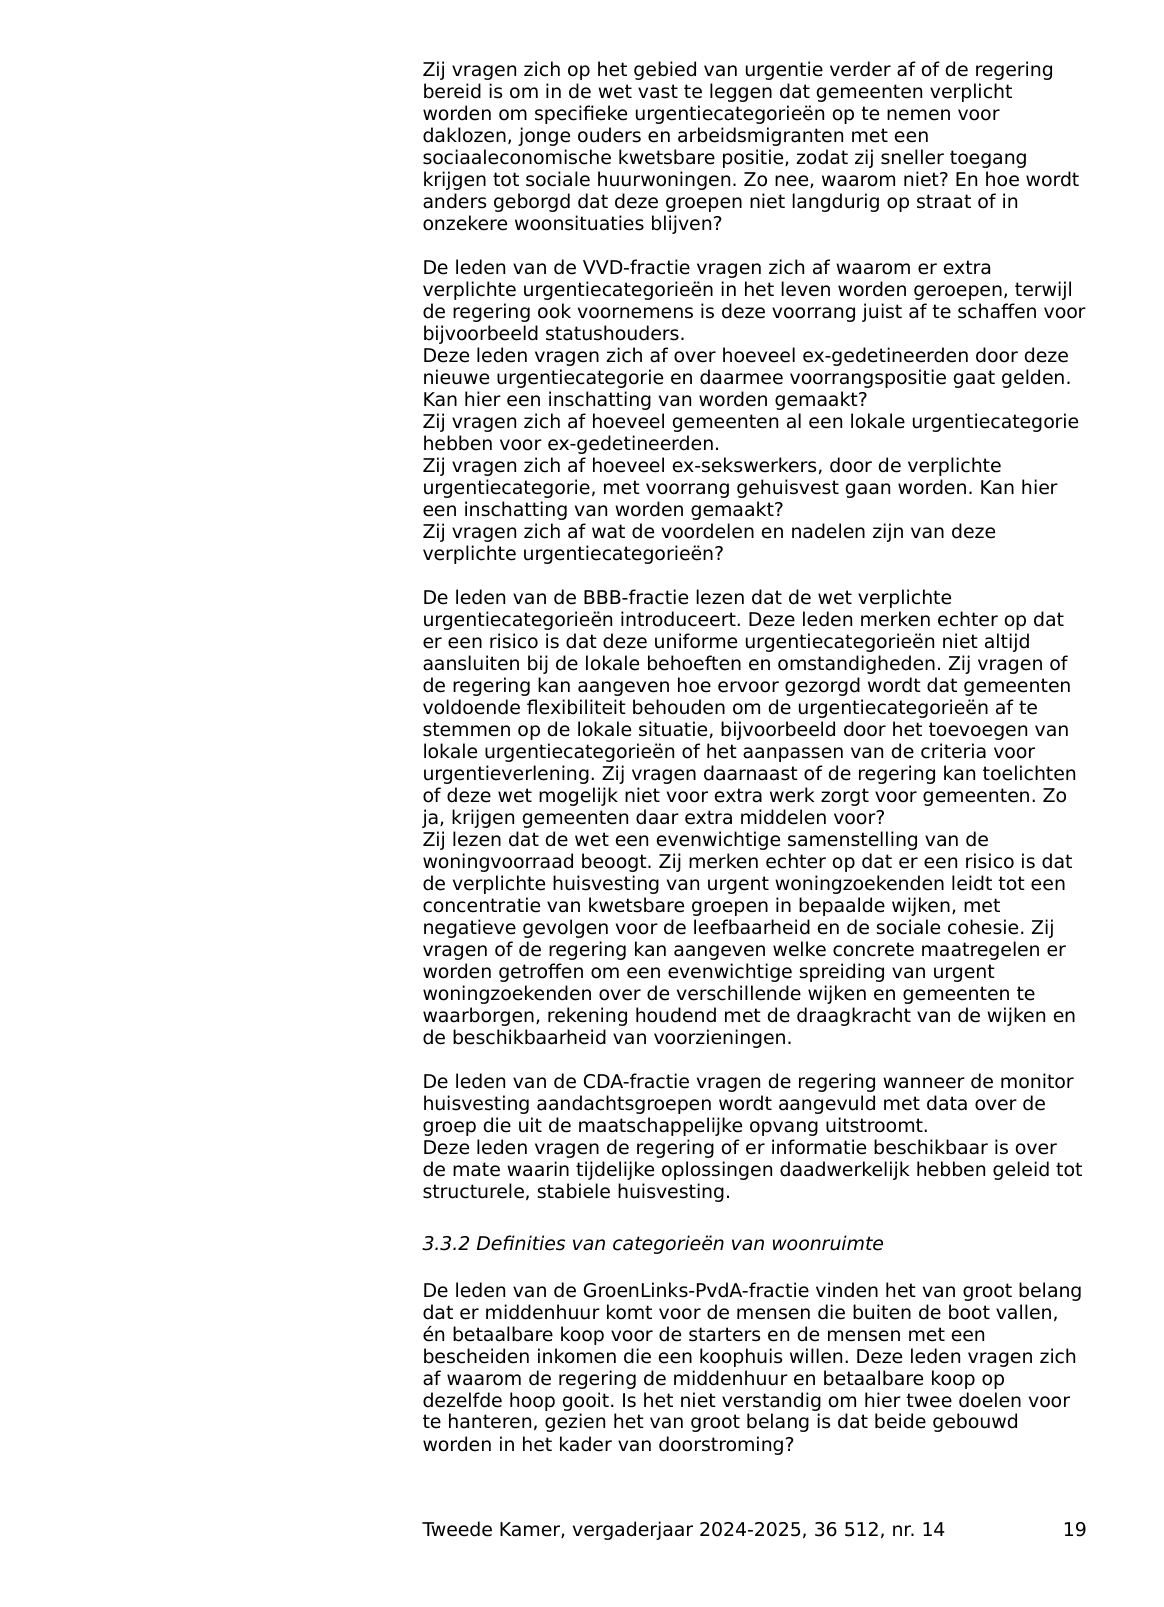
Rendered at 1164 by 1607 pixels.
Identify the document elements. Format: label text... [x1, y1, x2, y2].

subtitle 3.3.2 Definities van categorieën van woonruimte [422, 1233, 1087, 1254]
text De leden van de BBB-fractie lezen dat de wet verplichte urgentiecategorieën introduceert. Deze leden merken echter op dat er een risico is dat deze uniforme urgentiecategorieën niet altijd aansluiten bij de lokale behoeften en omstandigheden. Zij vragen of de regering kan aangeven hoe ervoor gezorgd wordt dat gemeenten voldoende flexibiliteit behouden om de urgentiecategorieën af te stemmen op de lokale situatie, bijvoorbeeld door het toevoegen van lokale urgentiecategorieën of het aanpassen van de criteria voor urgentieverlening. Zij vragen daarnaast of de regering kan toelichten of deze wet mogelijk niet voor extra werk zorgt voor gemeenten. Zo ja, krijgen gemeenten daar extra middelen voor? [422, 587, 1087, 829]
text Zij vragen zich af wat de voordelen en nadelen zijn van deze verplichte urgentiecategorieën? [422, 521, 1087, 565]
text De leden van de VVD-fractie vragen zich af waarom er extra verplichte urgentiecategorieën in het leven worden geroepen, terwijl de regering ook voornemens is deze voorrang juist af te schaffen voor bijvoorbeeld statushouders. [422, 257, 1087, 345]
text Deze leden vragen de regering of er informatie beschikbaar is over de mate waarin tijdelijke oplossingen daadwerkelijk hebben geleid tot structurele, stabiele huisvesting. [422, 1137, 1087, 1203]
text Deze leden vragen zich af over hoeveel ex-gedetineerden door deze nieuwe urgentiecategorie en daarmee voorrangspositie gaat gelden. Kan hier een inschatting van worden gemaakt? [422, 345, 1087, 411]
text Zij vragen zich op het gebied van urgentie verder af of de regering bereid is om in de wet vast te leggen dat gemeenten verplicht worden om specifieke urgentiecategorieën op te nemen voor daklozen, jonge ouders en arbeidsmigranten met een sociaaleconomische kwetsbare positie, zodat zij sneller toegang krijgen tot sociale huurwoningen. Zo nee, waarom niet? En hoe wordt anders geborgd dat deze groepen niet langdurig op straat of in onzekere woonsituaties blijven? [422, 59, 1087, 235]
text Zij vragen zich af hoeveel ex-sekswerkers, door de verplichte urgentiecategorie, met voorrang gehuisvest gaan worden. Kan hier een inschatting van worden gemaakt? [422, 455, 1087, 521]
text Zij lezen dat de wet een evenwichtige samenstelling van de woningvoorraad beoogt. Zij merken echter op dat er een risico is dat de verplichte huisvesting van urgent woningzoekenden leidt tot een concentratie van kwetsbare groepen in bepaalde wijken, met negatieve gevolgen voor de leefbaarheid en de sociale cohesie. Zij vragen of de regering kan aangeven welke concrete maatregelen er worden getroffen om een evenwichtige spreiding van urgent woningzoekenden over de verschillende wijken en gemeenten te waarborgen, rekening houdend met de draagkracht van de wijken en de beschikbaarheid van voorzieningen. [422, 829, 1087, 1048]
text De leden van de GroenLinks-PvdA-fractie vinden het van groot belang dat er middenhuur komt voor de mensen die buiten de boot vallen, én betaalbare koop voor de starters en de mensen met een bescheiden inkomen die een koophuis willen. Deze leden vragen zich af waarom de regering de middenhuur en betaalbare koop op dezelfde hoop gooit. Is het niet verstandig om hier twee doelen voor te hanteren, gezien het van groot belang is dat beide gebouwd worden in het kader van doorstroming? [422, 1279, 1087, 1455]
text Zij vragen zich af hoeveel gemeenten al een lokale urgentiecategorie hebben voor ex-gedetineerden. [422, 411, 1087, 455]
text De leden van de CDA-fractie vragen de regering wanneer de monitor huisvesting aandachtsgroepen wordt aangevuld met data over de groep die uit de maatschappelijke opvang uitstroomt. [422, 1071, 1087, 1137]
